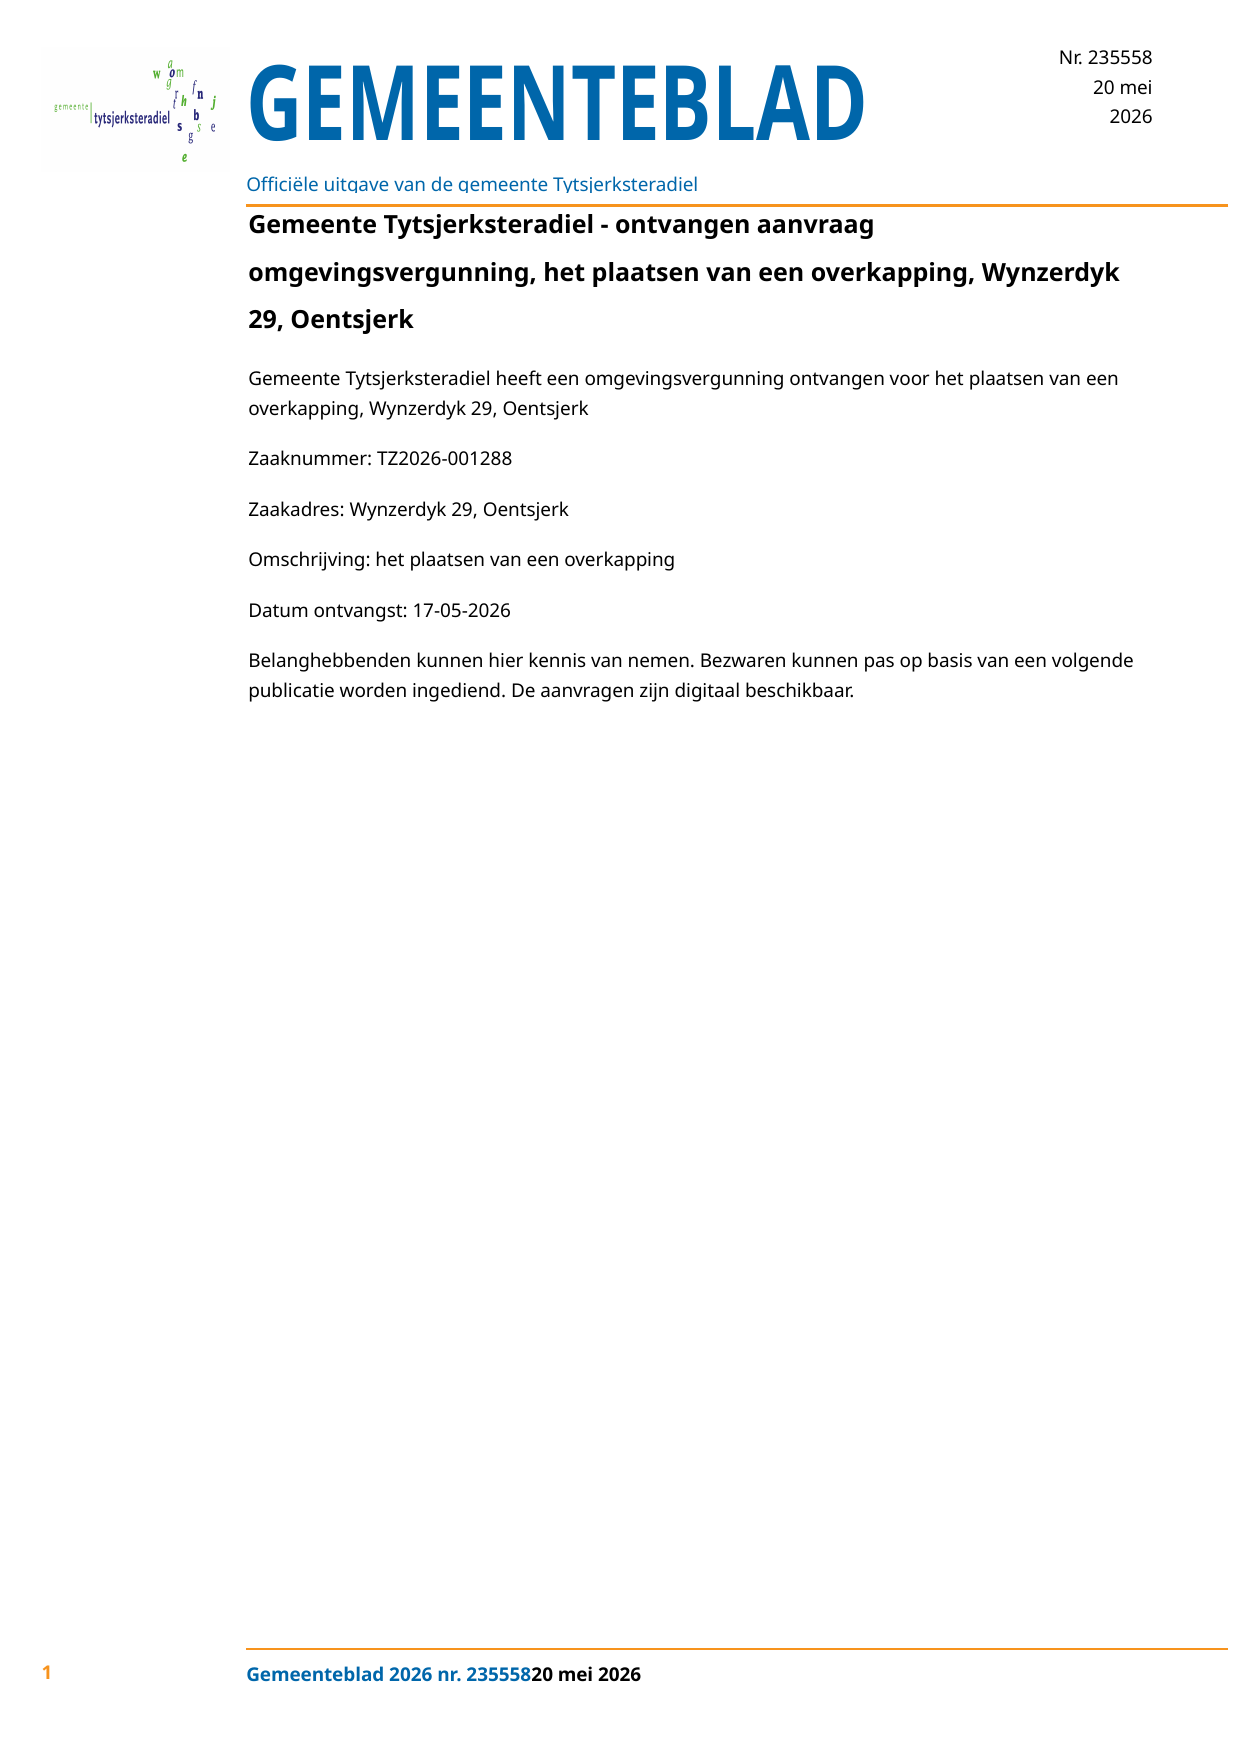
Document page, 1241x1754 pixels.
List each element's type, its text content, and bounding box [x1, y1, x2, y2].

text Zaaknummer: TZ2026-001288 [248, 446, 1152, 471]
text Belanghebbenden kunnen hier kennis van nemen. Bezwaren kunnen pas op basis van een volgende publicatie worden ingediend. De aanvragen zijn digitaal beschikbaar. [248, 647, 1152, 702]
text Datum ontvangst: 17-05-2026 [248, 597, 1152, 622]
text Zaakadres: Wynzerdyk 29, Oentsjerk [248, 496, 1152, 522]
text Gemeente Tytsjerksteradiel heeft een omgevingsvergunning ontvangen voor het plaatsen van een overkapping, Wynzerdyk 29, Oentsjerk [248, 366, 1152, 421]
text Gemeente Tytsjerksteradiel - ontvangen aanvraag omgevingsvergunning, het plaatsen van een overkapping, Wynzerdyk 29, Oentsjerk [248, 207, 1152, 336]
text Omschrijving: het plaatsen van een overkapping [248, 546, 1152, 572]
picture [41, 47, 231, 172]
